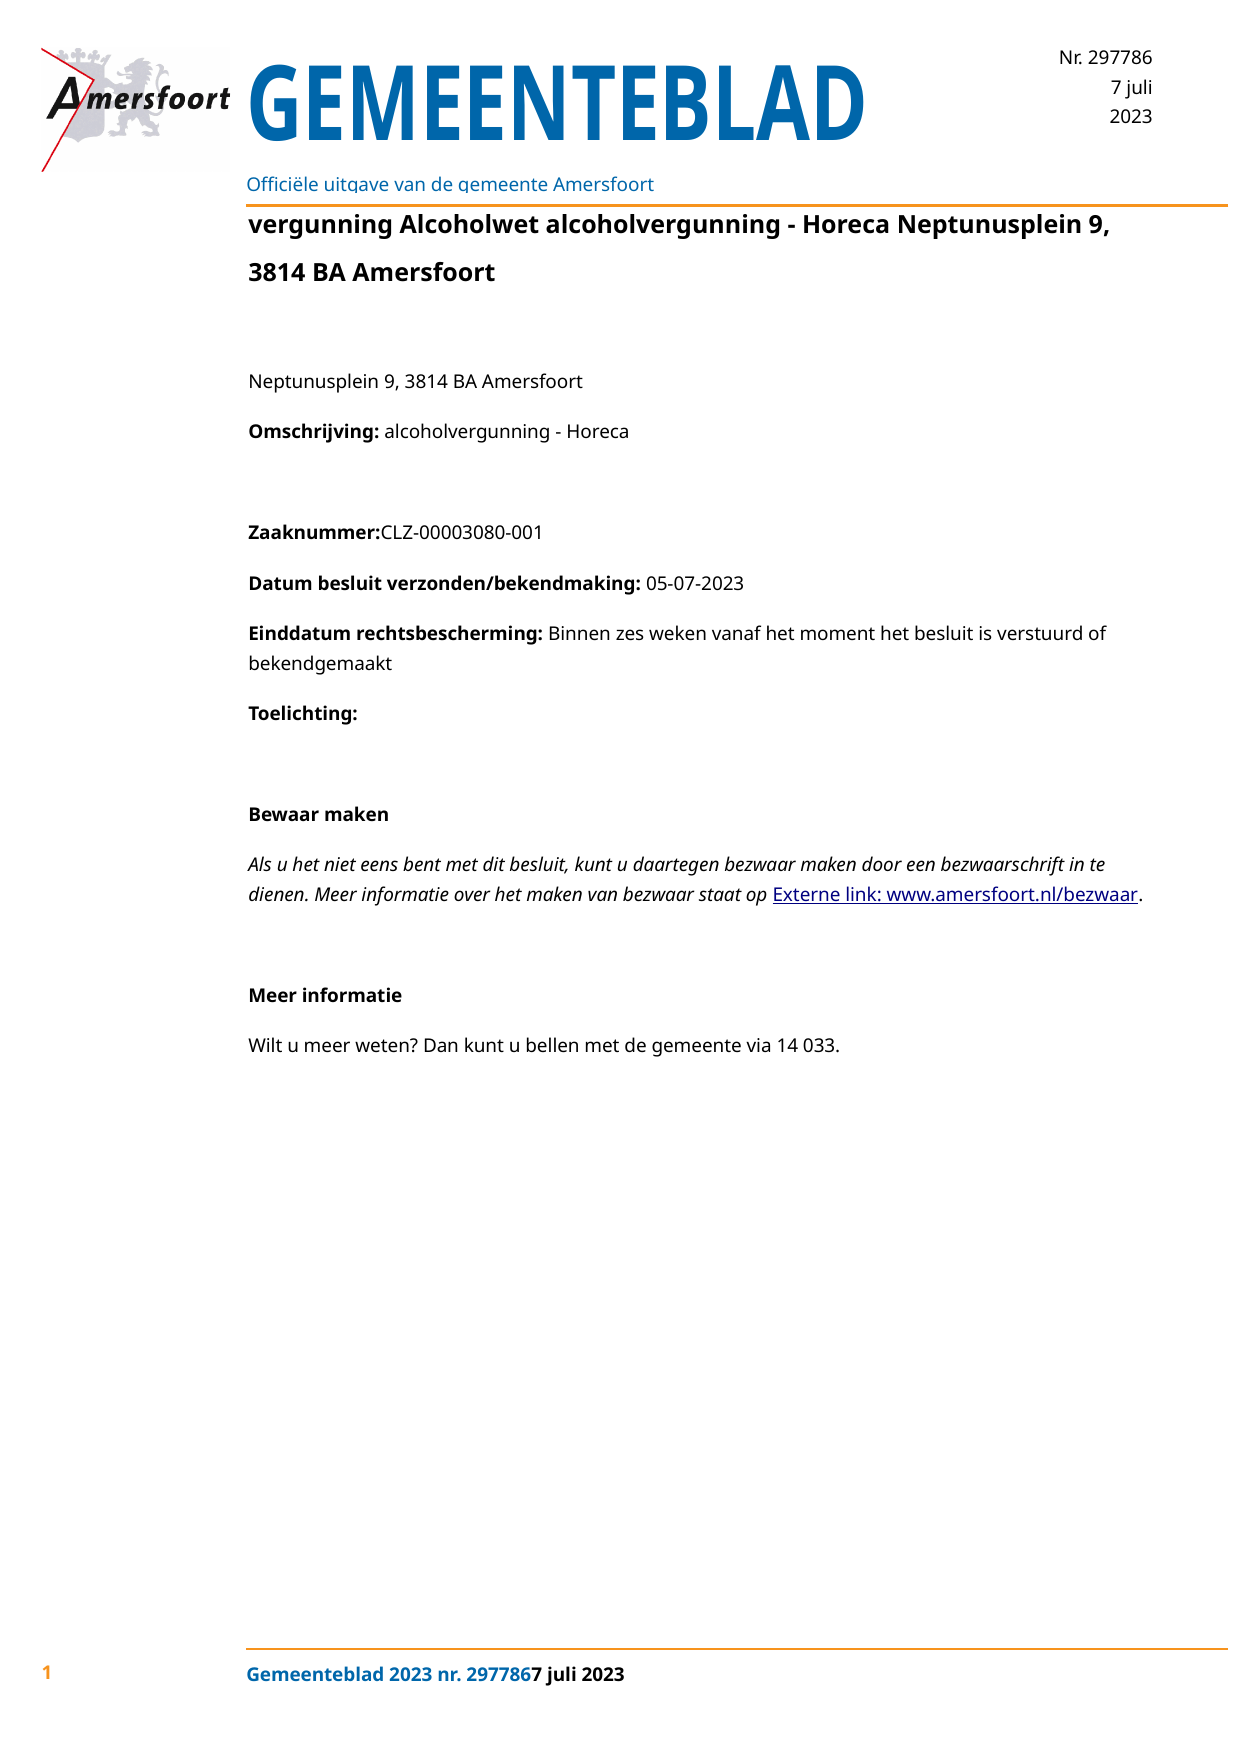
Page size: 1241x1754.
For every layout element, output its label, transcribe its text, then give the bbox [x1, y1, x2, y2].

text Zaaknummer:CLZ-00003080-001 [248, 519, 1152, 545]
text Als u het niet eens bent met dit besluit, kunt u daartegen bezwaar maken door een bezwaarschrift in te dienen. Meer informatie over het maken van bezwaar staat op Externe link: www.amersfoort.nl/bezwaar. [248, 852, 1152, 907]
text Toelichting: [248, 700, 1152, 726]
text Datum besluit verzonden/bekendmaking: 05-07-2023 [248, 570, 1152, 596]
text Meer informatie [248, 982, 1152, 1008]
text vergunning Alcoholwet alcoholvergunning - Horeca Neptunusplein 9, 3814 BA Amersfoort [248, 207, 1152, 288]
text Einddatum rechtsbescherming: Binnen zes weken vanaf het moment het besluit is verstuurd of bekendgemaakt [248, 620, 1152, 676]
text Bewaar maken [248, 801, 1152, 827]
text Neptunusplein 9, 3814 BA Amersfoort [248, 368, 1152, 394]
text Omschrijving: alcoholvergunning - Horeca [248, 419, 1152, 444]
picture [41, 47, 231, 172]
text Wilt u meer weten? Dan kunt u bellen met de gemeente via 14 033. [248, 1032, 1152, 1058]
